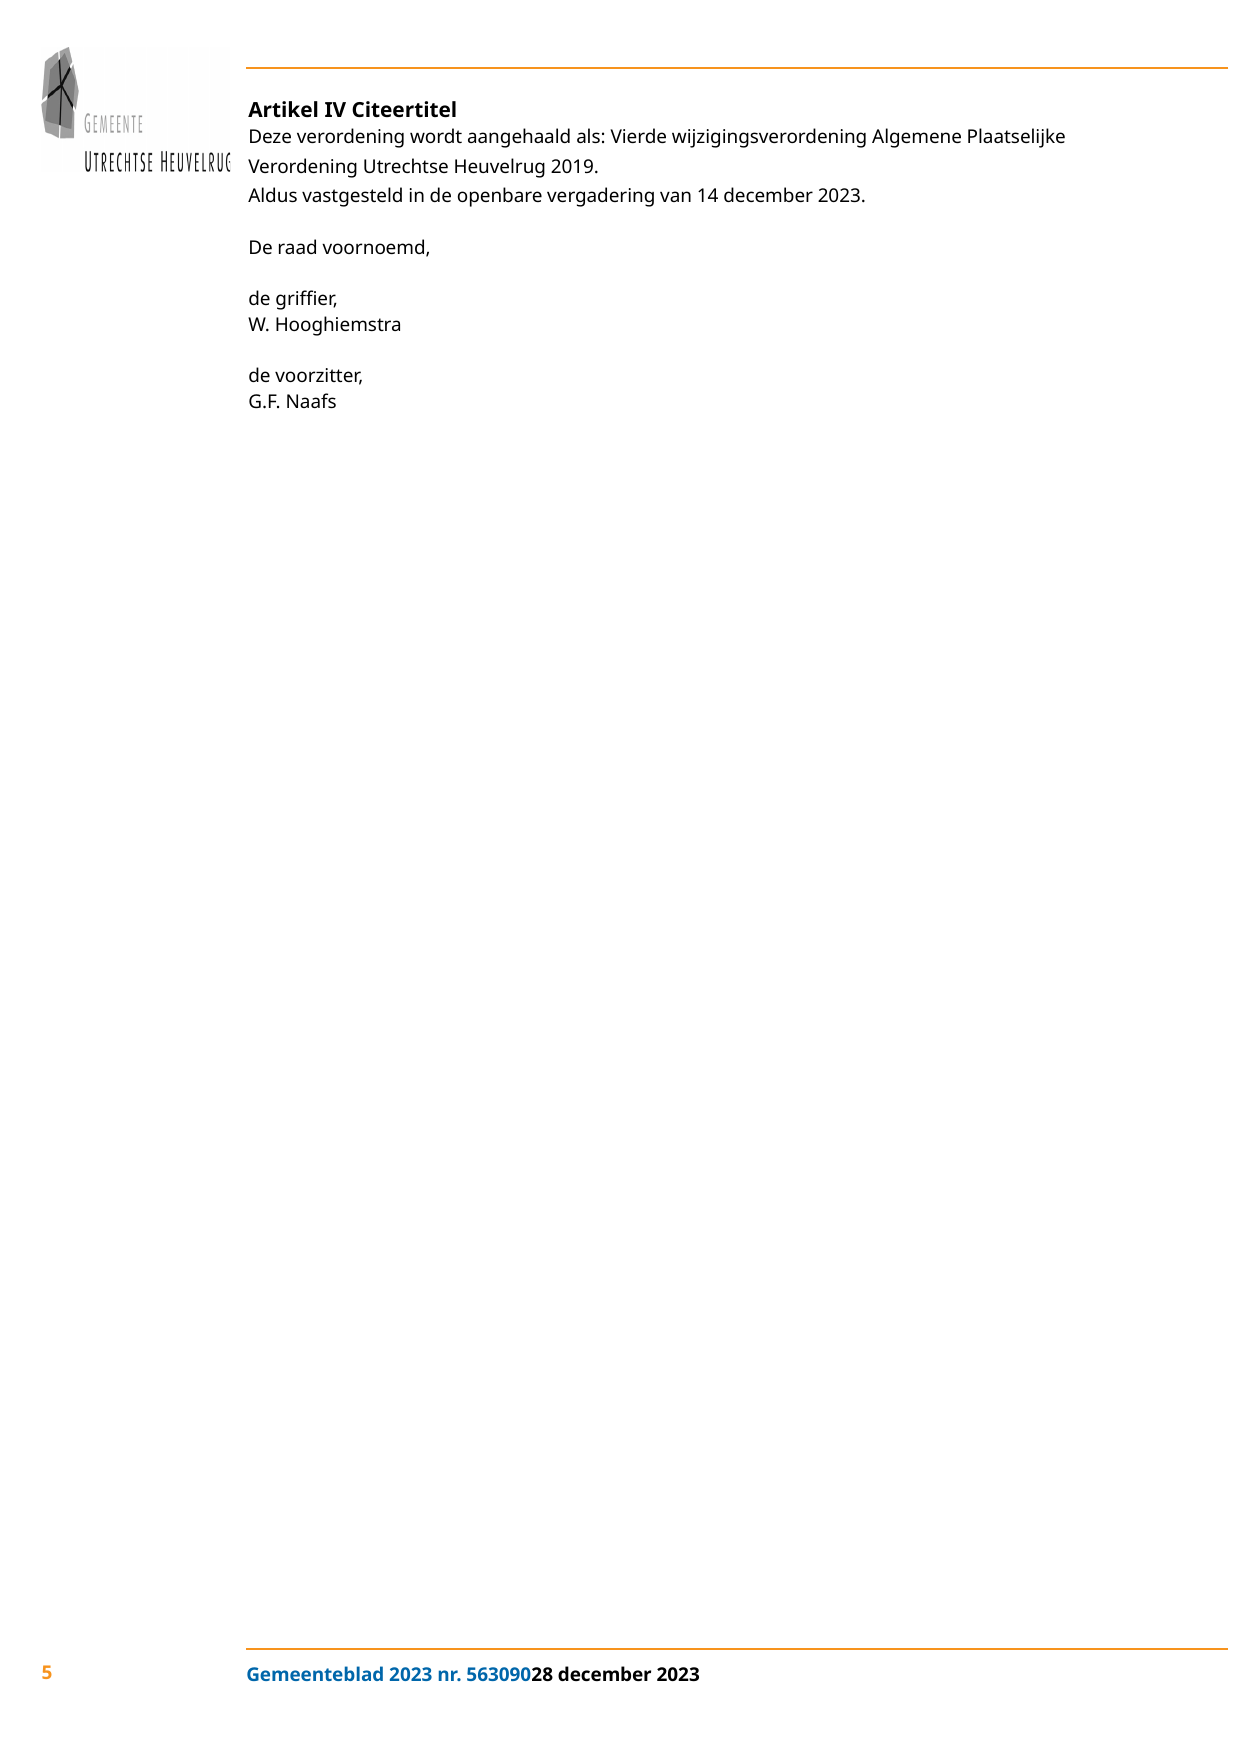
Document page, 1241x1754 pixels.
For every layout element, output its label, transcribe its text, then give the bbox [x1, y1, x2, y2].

text G.F. Naafs [248, 388, 1152, 414]
text De raad voornoemd, [248, 234, 1152, 259]
text W. Hooghiemstra [248, 311, 1152, 337]
text Aldus vastgesteld in de openbare vergadering van 14 december 2023. [248, 182, 1152, 208]
text Artikel IV Citeertitel [248, 95, 1152, 123]
picture [41, 47, 231, 172]
text de griffier, [248, 285, 1152, 311]
text de voorzitter, [248, 362, 1152, 388]
text Deze verordening wordt aangehaald als: Vierde wijzigingsverordening Algemene Plaatselijke Verordening Utrechtse Heuvelrug 2019. [248, 123, 1152, 178]
